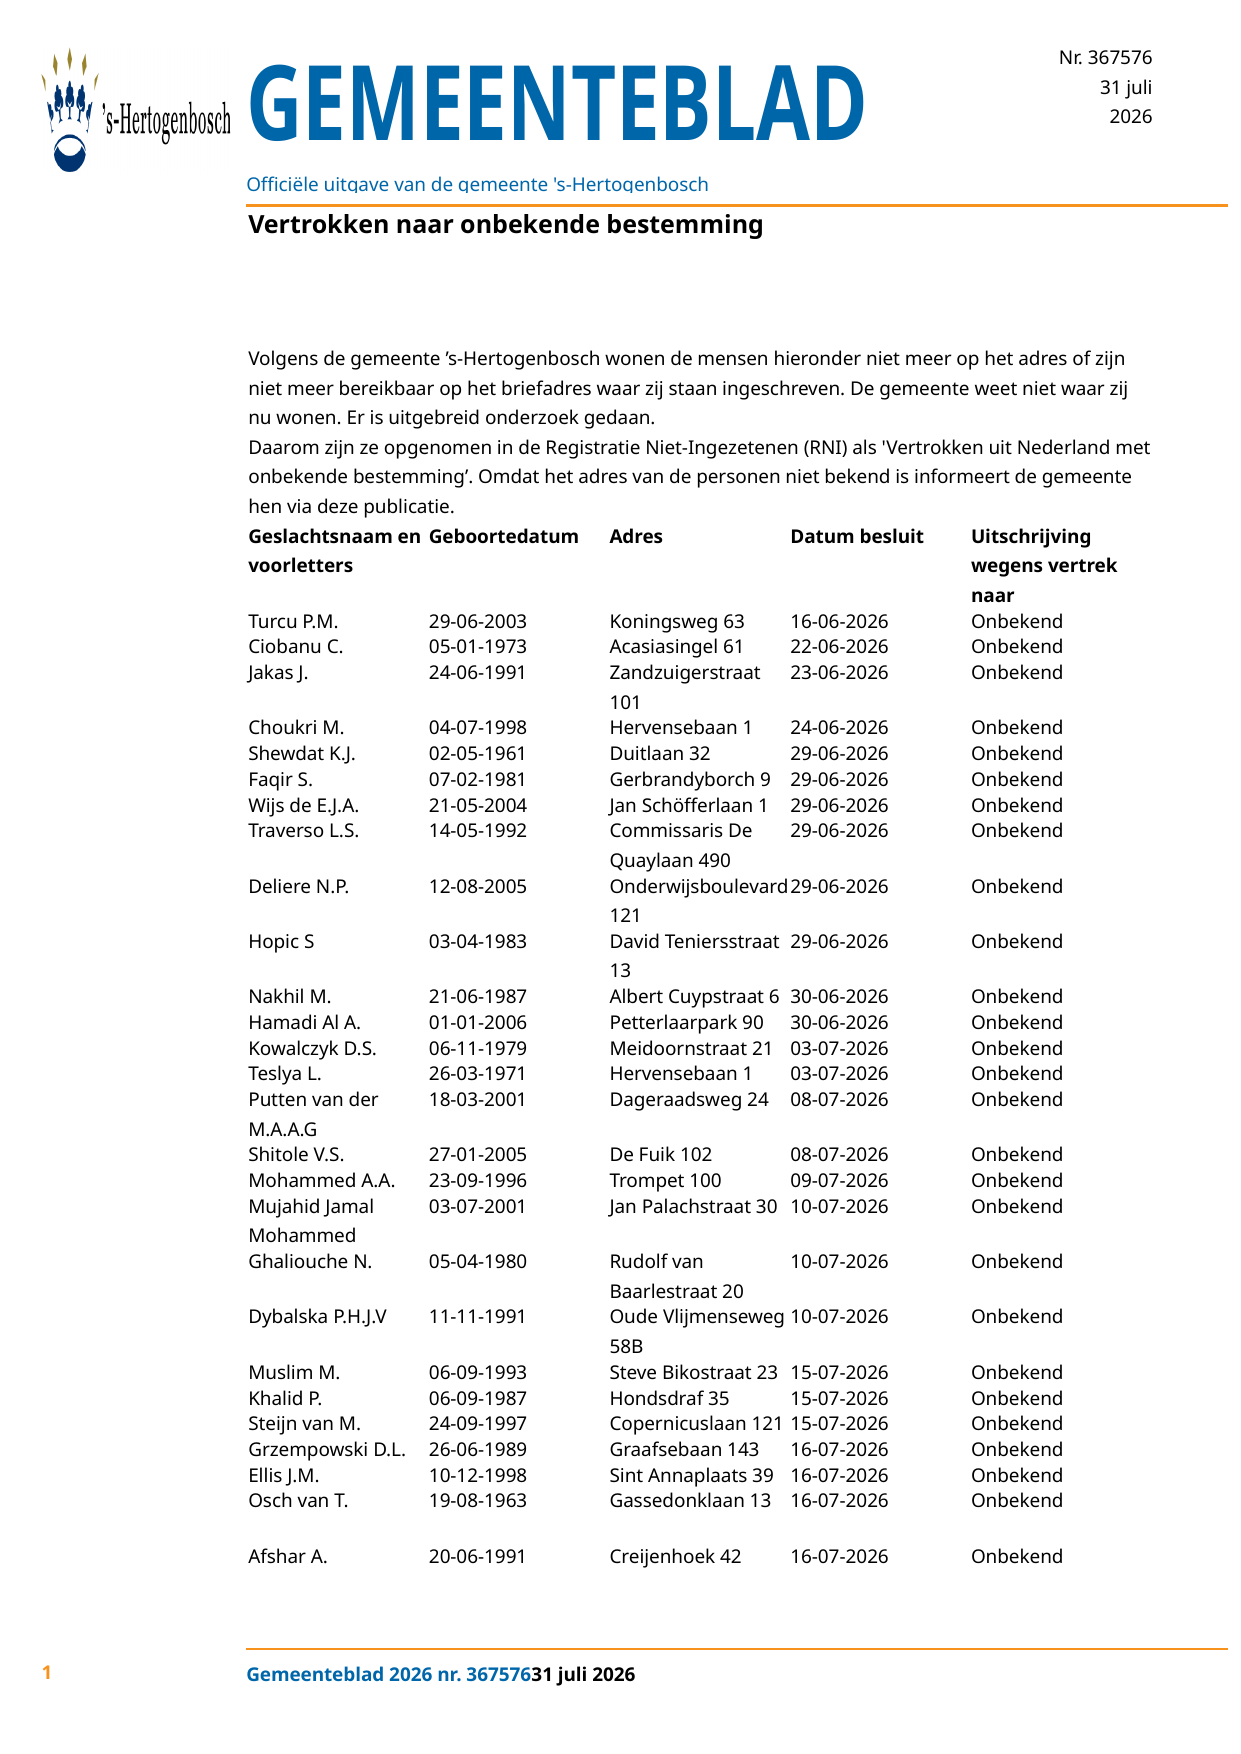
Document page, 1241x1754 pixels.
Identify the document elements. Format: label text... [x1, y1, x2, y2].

table_cell Albert Cuypstraat 6 [609, 984, 790, 1009]
table_cell Traverso L.S. [248, 818, 429, 873]
table_cell 14-05-1992 [429, 818, 609, 873]
table_cell Afshar A. [248, 1543, 429, 1598]
table_cell 10-07-2026 [790, 1304, 971, 1359]
table_cell 12-08-2005 [429, 873, 609, 928]
table_cell 01-01-2006 [429, 1009, 609, 1035]
table_cell 10-07-2026 [790, 1249, 971, 1304]
table_cell Teslya L. [248, 1061, 429, 1086]
table_cell 16-07-2026 [790, 1436, 971, 1462]
table_cell 15-07-2026 [790, 1359, 971, 1385]
table_cell Onbekend [971, 984, 1152, 1009]
table_cell Onbekend [971, 740, 1152, 766]
table_cell Meidoornstraat 21 [609, 1035, 790, 1061]
table_cell 30-06-2026 [790, 984, 971, 1009]
table_cell 29-06-2026 [790, 740, 971, 766]
table_cell Onbekend [971, 1168, 1152, 1193]
table_header Geboortedatum [429, 523, 609, 608]
table_cell 29-06-2026 [790, 766, 971, 792]
table_cell Onbekend [971, 1086, 1152, 1142]
table_cell 29-06-2026 [790, 928, 971, 983]
table_cell 03-07-2001 [429, 1193, 609, 1248]
table_cell 08-07-2026 [790, 1086, 971, 1142]
table_cell 06-11-1979 [429, 1035, 609, 1061]
table_cell Jakas J. [248, 659, 429, 714]
table_cell 24-06-1991 [429, 659, 609, 714]
table_cell Ciobanu C. [248, 634, 429, 659]
table_cell 21-06-1987 [429, 984, 609, 1009]
table_cell Graafsebaan 143 [609, 1436, 790, 1462]
table_cell 24-09-1997 [429, 1411, 609, 1436]
table_cell 26-06-1989 [429, 1436, 609, 1462]
table_cell Kowalczyk D.S. [248, 1035, 429, 1061]
table_cell Steijn van M. [248, 1411, 429, 1436]
table_cell 30-06-2026 [790, 1009, 971, 1035]
table_cell 07-02-1981 [429, 766, 609, 792]
table_cell Onderwijsboulevard 121 [609, 873, 790, 928]
table_cell Onbekend [971, 792, 1152, 817]
table_header Uitschrijving wegens vertrek naar [971, 523, 1152, 608]
table_cell 19-08-1963 [429, 1488, 609, 1543]
table_cell Onbekend [971, 1488, 1152, 1543]
table_cell Gerbrandyborch 9 [609, 766, 790, 792]
table_cell 24-06-2026 [790, 715, 971, 740]
table_cell Onbekend [971, 1009, 1152, 1035]
table_cell Trompet 100 [609, 1168, 790, 1193]
table_cell Duitlaan 32 [609, 740, 790, 766]
table_header Datum besluit [790, 523, 971, 608]
table_cell Turcu P.M. [248, 608, 429, 633]
table_cell Onbekend [971, 1249, 1152, 1304]
table_cell 06-09-1993 [429, 1359, 609, 1385]
table_cell Nakhil M. [248, 984, 429, 1009]
table_cell Onbekend [971, 1035, 1152, 1061]
table_cell Steve Bikostraat 23 [609, 1359, 790, 1385]
table_cell Ghaliouche N. [248, 1249, 429, 1304]
table_cell Zandzuigerstraat 101 [609, 659, 790, 714]
picture [41, 47, 231, 172]
table_cell Faqir S. [248, 766, 429, 792]
table_cell Shitole V.S. [248, 1142, 429, 1167]
table_cell Choukri M. [248, 715, 429, 740]
table_cell Koningsweg 63 [609, 608, 790, 633]
table_cell 26-03-1971 [429, 1061, 609, 1086]
table_cell 21-05-2004 [429, 792, 609, 817]
table_cell 15-07-2026 [790, 1411, 971, 1436]
table_cell Onbekend [971, 608, 1152, 633]
table_cell Mujahid Jamal Mohammed [248, 1193, 429, 1248]
table_cell 27-01-2005 [429, 1142, 609, 1167]
table_cell Onbekend [971, 818, 1152, 873]
table_cell Onbekend [971, 1543, 1152, 1598]
table_cell Onbekend [971, 1061, 1152, 1086]
table_cell Hopic S [248, 928, 429, 983]
table_cell Onbekend [971, 715, 1152, 740]
table_cell 23-09-1996 [429, 1168, 609, 1193]
table_cell 29-06-2026 [790, 792, 971, 817]
table_cell 06-09-1987 [429, 1385, 609, 1411]
table_cell Rudolf van Baarlestraat 20 [609, 1249, 790, 1304]
table_cell Hervensebaan 1 [609, 1061, 790, 1086]
table_cell Onbekend [971, 1385, 1152, 1411]
table_cell 29-06-2026 [790, 873, 971, 928]
table_cell 29-06-2026 [790, 818, 971, 873]
table_cell 20-06-1991 [429, 1543, 609, 1598]
table_cell Wijs de E.J.A. [248, 792, 429, 817]
table_cell 16-06-2026 [790, 608, 971, 633]
table_header Adres [609, 523, 790, 608]
table_cell 10-07-2026 [790, 1193, 971, 1248]
text Volgens de gemeente ’s-Hertogenbosch wonen de mensen hieronder niet meer op het adres of zijn niet meer bereikbaar op het briefadres waar zij staan ingeschreven. De gemeente weet niet waar zij nu wonen. Er is uitgebreid onderzoek gedaan. [248, 345, 1152, 430]
text Vertrokken naar onbekende bestemming [248, 207, 1152, 241]
table_cell Onbekend [971, 1462, 1152, 1488]
table_cell Deliere N.P. [248, 873, 429, 928]
table_cell Shewdat K.J. [248, 740, 429, 766]
table_cell Dybalska P.H.J.V [248, 1304, 429, 1359]
table_cell Copernicuslaan 121 [609, 1411, 790, 1436]
table_cell Dageraadsweg 24 [609, 1086, 790, 1142]
table_header Geslachtsnaam en voorletters [248, 523, 429, 608]
table_cell Onbekend [971, 1304, 1152, 1359]
table_cell 18-03-2001 [429, 1086, 609, 1142]
table_cell Acasiasingel 61 [609, 634, 790, 659]
table_cell 03-07-2026 [790, 1035, 971, 1061]
table_cell David Teniersstraat 13 [609, 928, 790, 983]
table_cell 16-07-2026 [790, 1462, 971, 1488]
table_cell 16-07-2026 [790, 1543, 971, 1598]
table_cell Commissaris De Quaylaan 490 [609, 818, 790, 873]
table_cell 10-12-1998 [429, 1462, 609, 1488]
table_cell Osch van T. [248, 1488, 429, 1543]
table_cell 23-06-2026 [790, 659, 971, 714]
table_cell Hondsdraf 35 [609, 1385, 790, 1411]
table_cell Grzempowski D.L. [248, 1436, 429, 1462]
table_cell Onbekend [971, 1142, 1152, 1167]
table_cell Onbekend [971, 659, 1152, 714]
table_cell 29-06-2003 [429, 608, 609, 633]
table_cell Hervensebaan 1 [609, 715, 790, 740]
table_cell 11-11-1991 [429, 1304, 609, 1359]
table_cell 08-07-2026 [790, 1142, 971, 1167]
table_cell Onbekend [971, 1411, 1152, 1436]
table_cell Onbekend [971, 1193, 1152, 1248]
table_cell Onbekend [971, 1359, 1152, 1385]
table_cell 09-07-2026 [790, 1168, 971, 1193]
table_cell De Fuik 102 [609, 1142, 790, 1167]
table_cell Hamadi Al A. [248, 1009, 429, 1035]
table_cell Onbekend [971, 1436, 1152, 1462]
table_cell Jan Schöfferlaan 1 [609, 792, 790, 817]
table_cell Creijenhoek 42 [609, 1543, 790, 1598]
table_cell Onbekend [971, 634, 1152, 659]
table_cell 16-07-2026 [790, 1488, 971, 1543]
table_cell Oude Vlijmenseweg 58B [609, 1304, 790, 1359]
table_cell Ellis J.M. [248, 1462, 429, 1488]
table_cell Onbekend [971, 766, 1152, 792]
text Daarom zijn ze opgenomen in de Registratie Niet-Ingezetenen (RNI) als 'Vertrokken uit Nederland met onbekende bestemming’. Omdat het adres van de personen niet bekend is informeert de gemeente hen via deze publicatie. [248, 434, 1152, 519]
table_cell Mohammed A.A. [248, 1168, 429, 1193]
table_cell 22-06-2026 [790, 634, 971, 659]
table_cell 05-01-1973 [429, 634, 609, 659]
table_cell 03-04-1983 [429, 928, 609, 983]
table_cell Khalid P. [248, 1385, 429, 1411]
table_cell 15-07-2026 [790, 1385, 971, 1411]
table_cell 05-04-1980 [429, 1249, 609, 1304]
table_cell Muslim M. [248, 1359, 429, 1385]
table_cell Onbekend [971, 928, 1152, 983]
table_cell Putten van der M.A.A.G [248, 1086, 429, 1142]
table_cell 02-05-1961 [429, 740, 609, 766]
table_cell Petterlaarpark 90 [609, 1009, 790, 1035]
table_cell Jan Palachstraat 30 [609, 1193, 790, 1248]
table_cell 03-07-2026 [790, 1061, 971, 1086]
table_cell 04-07-1998 [429, 715, 609, 740]
table_cell Gassedonklaan 13 [609, 1488, 790, 1543]
table_cell Onbekend [971, 873, 1152, 928]
table_cell Sint Annaplaats 39 [609, 1462, 790, 1488]
